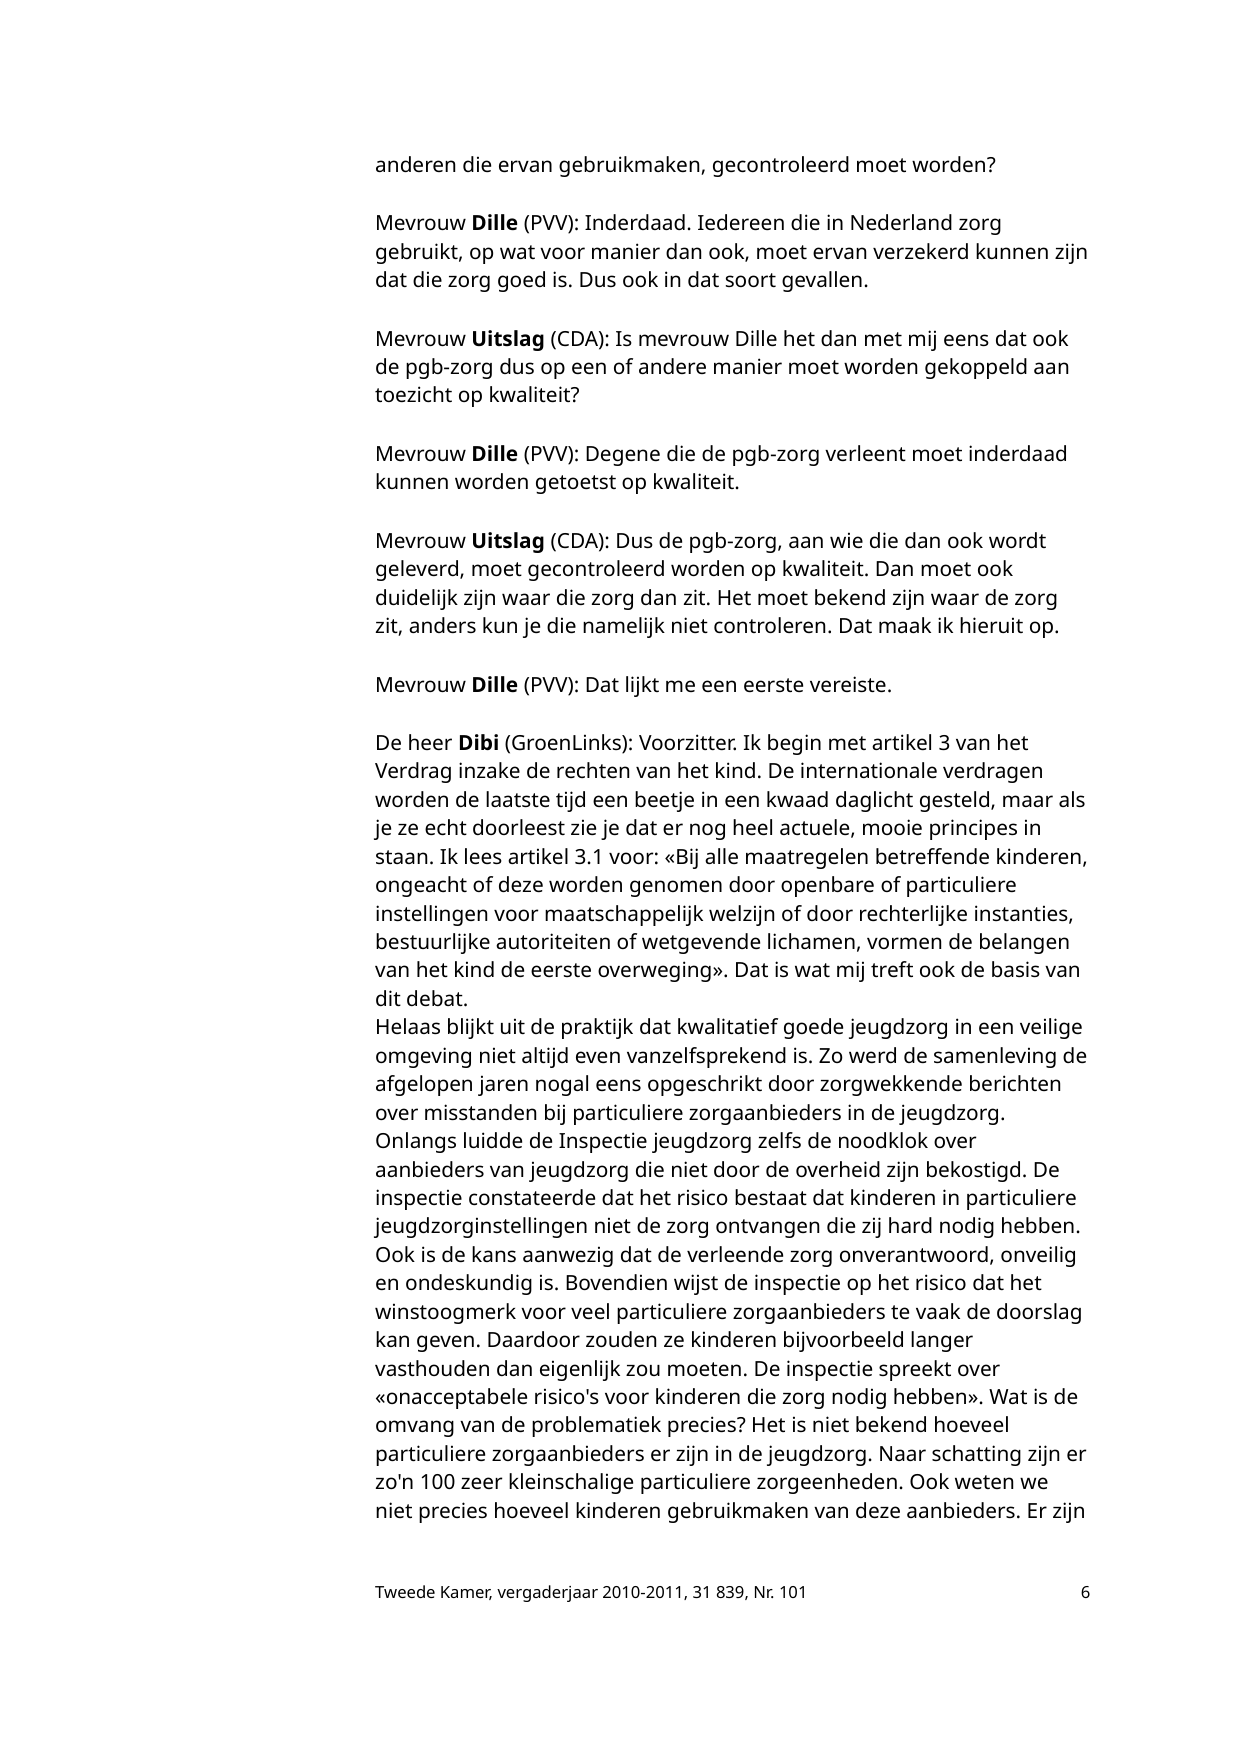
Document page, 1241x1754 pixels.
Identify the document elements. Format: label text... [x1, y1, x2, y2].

text Mevrouw Dille (PVV): Degene die de pgb-zorg verleent moet inderdaad kunnen worden getoetst op kwaliteit. [375, 439, 1090, 496]
text anderen die ervan gebruikmaken, gecontroleerd moet worden? [375, 150, 1090, 178]
text Mevrouw Dille (PVV): Dat lijkt me een eerste vereiste. [375, 670, 1090, 698]
text Helaas blijkt uit de praktijk dat kwalitatief goede jeugdzorg in een veilige omgeving niet altijd even vanzelfsprekend is. Zo werd de samenleving de afgelopen jaren nogal eens opgeschrikt door zorgwekkende berichten over misstanden bij particuliere zorgaanbieders in de jeugdzorg. Onlangs luidde de Inspectie jeugdzorg zelfs de noodklok over aanbieders van jeugdzorg die niet door de overheid zijn bekostigd. De inspectie constateerde dat het risico bestaat dat kinderen in particuliere jeugdzorginstellingen niet de zorg ontvangen die zij hard nodig hebben. Ook is de kans aanwezig dat de verleende zorg onverantwoord, onveilig en ondeskundig is. Bovendien wijst de inspectie op het risico dat het winstoogmerk voor veel particuliere zorgaanbieders te vaak de doorslag kan geven. Daardoor zouden ze kinderen bijvoorbeeld langer vasthouden dan eigenlijk zou moeten. De inspectie spreekt over «onacceptabele risico's voor kinderen die zorg nodig hebben». Wat is de omvang van de problematiek precies? Het is niet bekend hoeveel particuliere zorgaanbieders er zijn in de jeugdzorg. Naar schatting zijn er zo'n 100 zeer kleinschalige particuliere zorgeenheden. Ook weten we niet precies hoeveel kinderen gebruikmaken van deze aanbieders. Er zijn [375, 1012, 1090, 1524]
text Mevrouw Uitslag (CDA): Is mevrouw Dille het dan met mij eens dat ook de pgb-zorg dus op een of andere manier moet worden gekoppeld aan toezicht op kwaliteit? [375, 324, 1090, 409]
text Mevrouw Uitslag (CDA): Dus de pgb-zorg, aan wie die dan ook wordt geleverd, moet gecontroleerd worden op kwaliteit. Dan moet ook duidelijk zijn waar die zorg dan zit. Het moet bekend zijn waar de zorg zit, anders kun je die namelijk niet controleren. Dat maak ik hieruit op. [375, 526, 1090, 640]
text De heer Dibi (GroenLinks): Voorzitter. Ik begin met artikel 3 van het Verdrag inzake de rechten van het kind. De internationale verdragen worden de laatste tijd een beetje in een kwaad daglicht gesteld, maar als je ze echt doorleest zie je dat er nog heel actuele, mooie principes in staan. Ik lees artikel 3.1 voor: «Bij alle maatregelen betreffende kinderen, ongeacht of deze worden genomen door openbare of particuliere instellingen voor maatschappelijk welzijn of door rechterlijke instanties, bestuurlijke autoriteiten of wetgevende lichamen, vormen de belangen van het kind de eerste overweging». Dat is wat mij treft ook de basis van dit debat. [375, 728, 1090, 1012]
text Mevrouw Dille (PVV): Inderdaad. Iedereen die in Nederland zorg gebruikt, op wat voor manier dan ook, moet ervan verzekerd kunnen zijn dat die zorg goed is. Dus ook in dat soort gevallen. [375, 208, 1090, 294]
